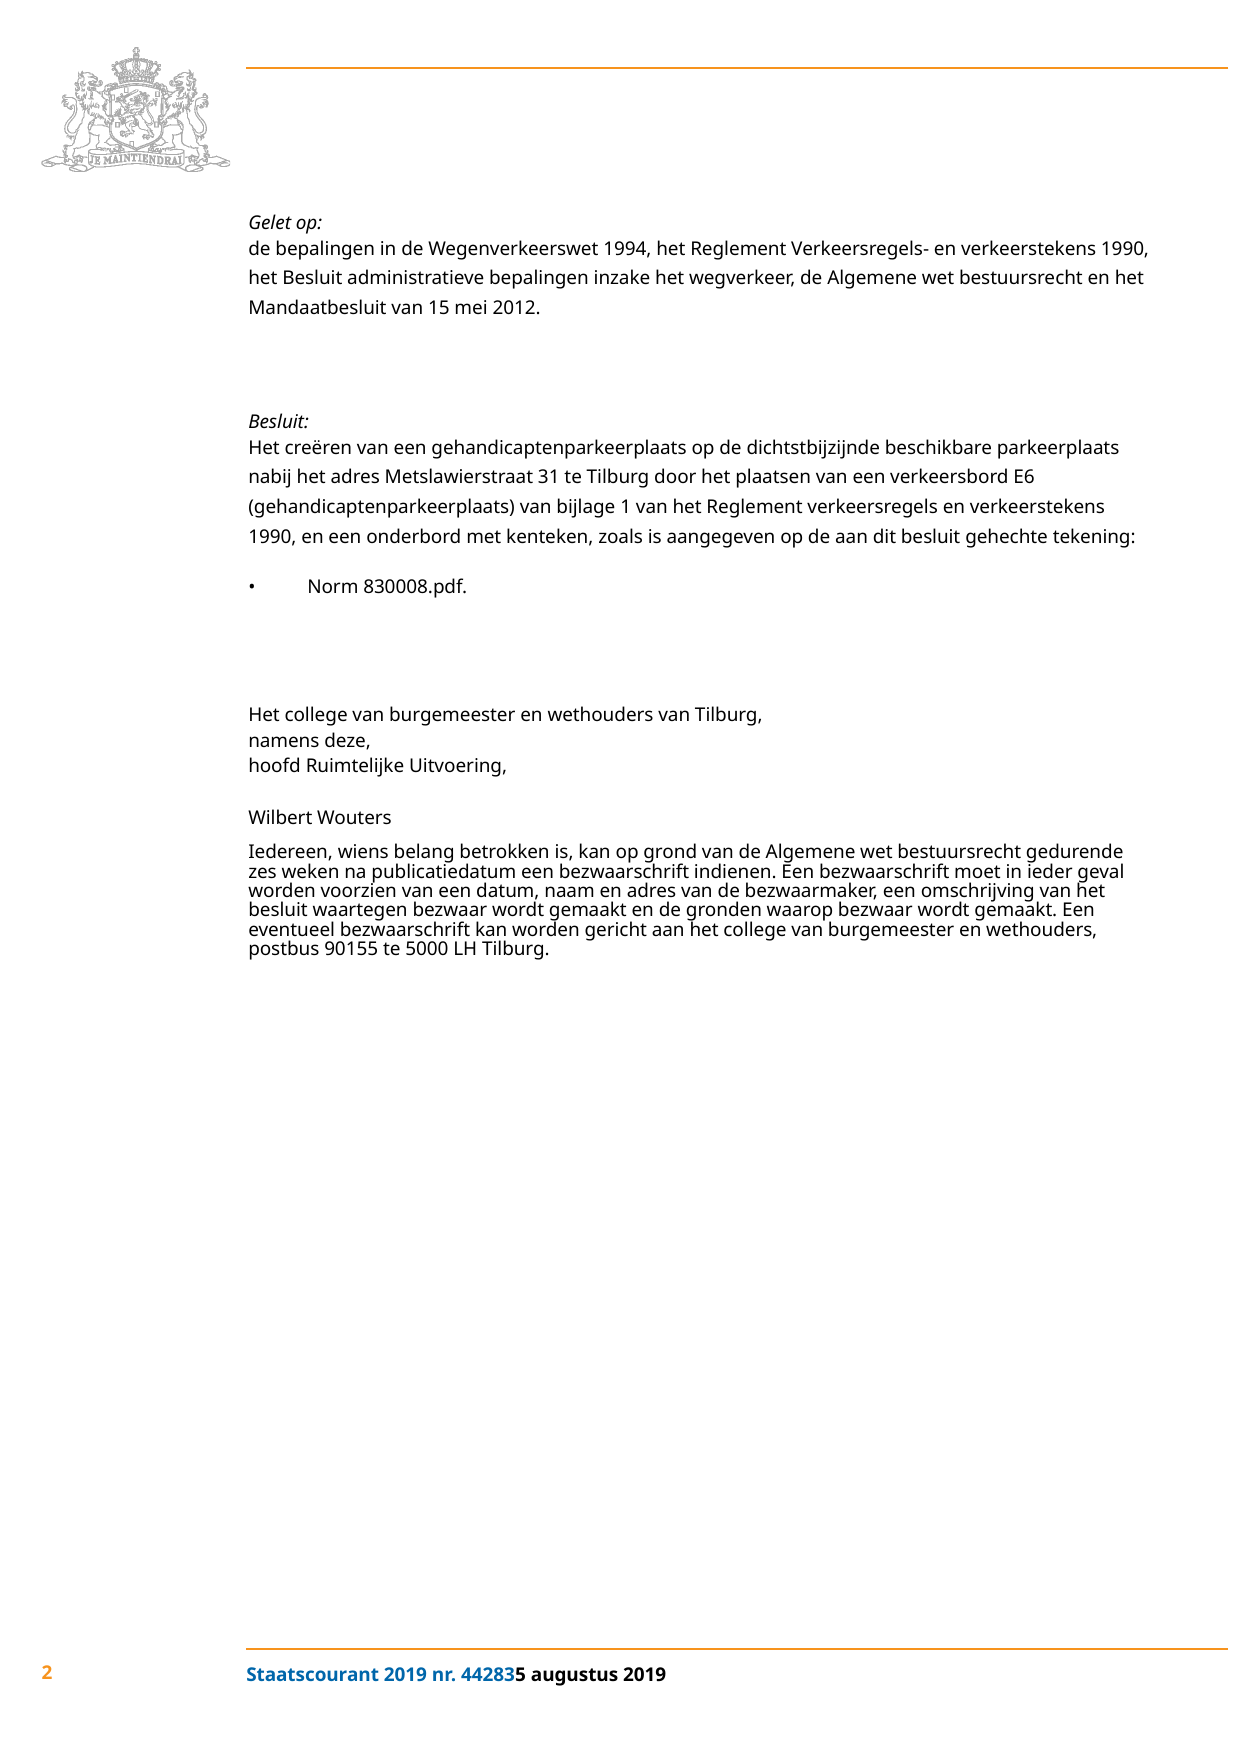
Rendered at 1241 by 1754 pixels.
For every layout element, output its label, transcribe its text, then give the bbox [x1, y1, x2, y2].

text hoofd Ruimtelijke Uitvoering, [248, 753, 1152, 778]
text Besluit: [248, 408, 1152, 434]
text namens deze, [248, 727, 1152, 753]
list Norm 830008.pdf. [248, 573, 1152, 599]
text Het creëren van een gehandicaptenparkeerplaats op de dichtstbijzijnde beschikbare parkeerplaats nabij het adres Metslawierstraat 31 te Tilburg door het plaatsen van een verkeersbord E6 (gehandicaptenparkeerplaats) van bijlage 1 van het Reglement verkeersregels en verkeerstekens 1990, en een onderbord met kenteken, zoals is aangegeven op de aan dit besluit gehechte tekening: [248, 434, 1152, 549]
text de bepalingen in de Wegenverkeerswet 1994, het Reglement Verkeersregels- en verkeerstekens 1990, het Besluit administratieve bepalingen inzake het wegverkeer, de Algemene wet bestuursrecht en het Mandaatbesluit van 15 mei 2012. [248, 235, 1152, 320]
text Gelet op: [248, 209, 1152, 235]
text Iedereen, wiens belang betrokken is, kan op grond van de Algemene wet bestuursrecht gedurende zes weken na publicatiedatum een bezwaarschrift indienen. Een bezwaarschrift moet in ieder geval worden voorzien van een datum, naam en adres van de bezwaarmaker, een omschrijving van het besluit waartegen bezwaar wordt gemaakt en de gronden waarop bezwaar wordt gemaakt. Een eventueel bezwaarschrift kan worden gericht aan het college van burgemeester en wethouders, postbus 90155 te 5000 LH Tilburg. [248, 843, 1152, 959]
text Het college van burgemeester en wethouders van Tilburg, [248, 701, 1152, 727]
text Wilbert Wouters [248, 804, 1152, 830]
picture [41, 47, 231, 172]
